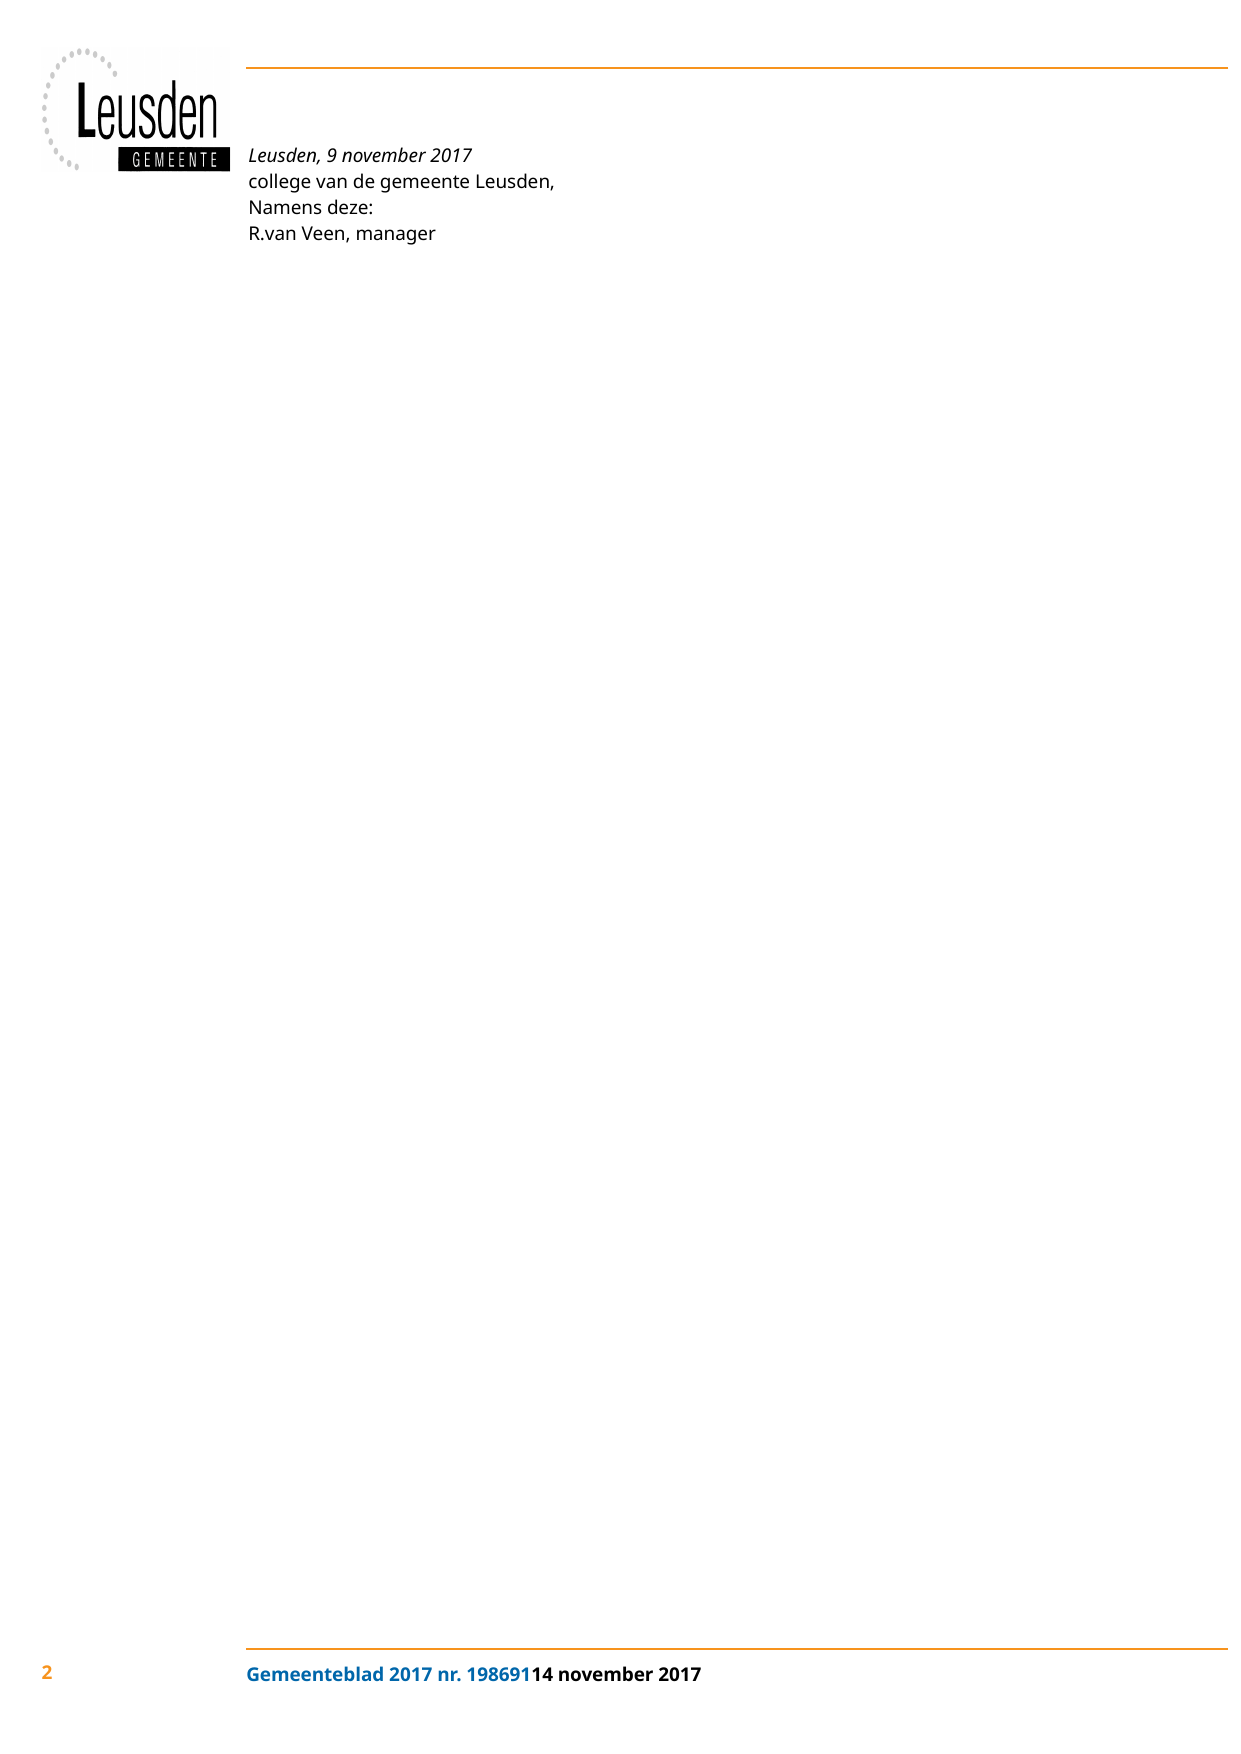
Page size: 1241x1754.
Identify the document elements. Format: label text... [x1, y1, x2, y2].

text Leusden, 9 november 2017 [248, 143, 1152, 168]
text Namens deze: [248, 194, 1152, 220]
text college van de gemeente Leusden, [248, 168, 1152, 194]
text R.van Veen, manager [248, 220, 1152, 246]
picture [41, 47, 231, 172]
